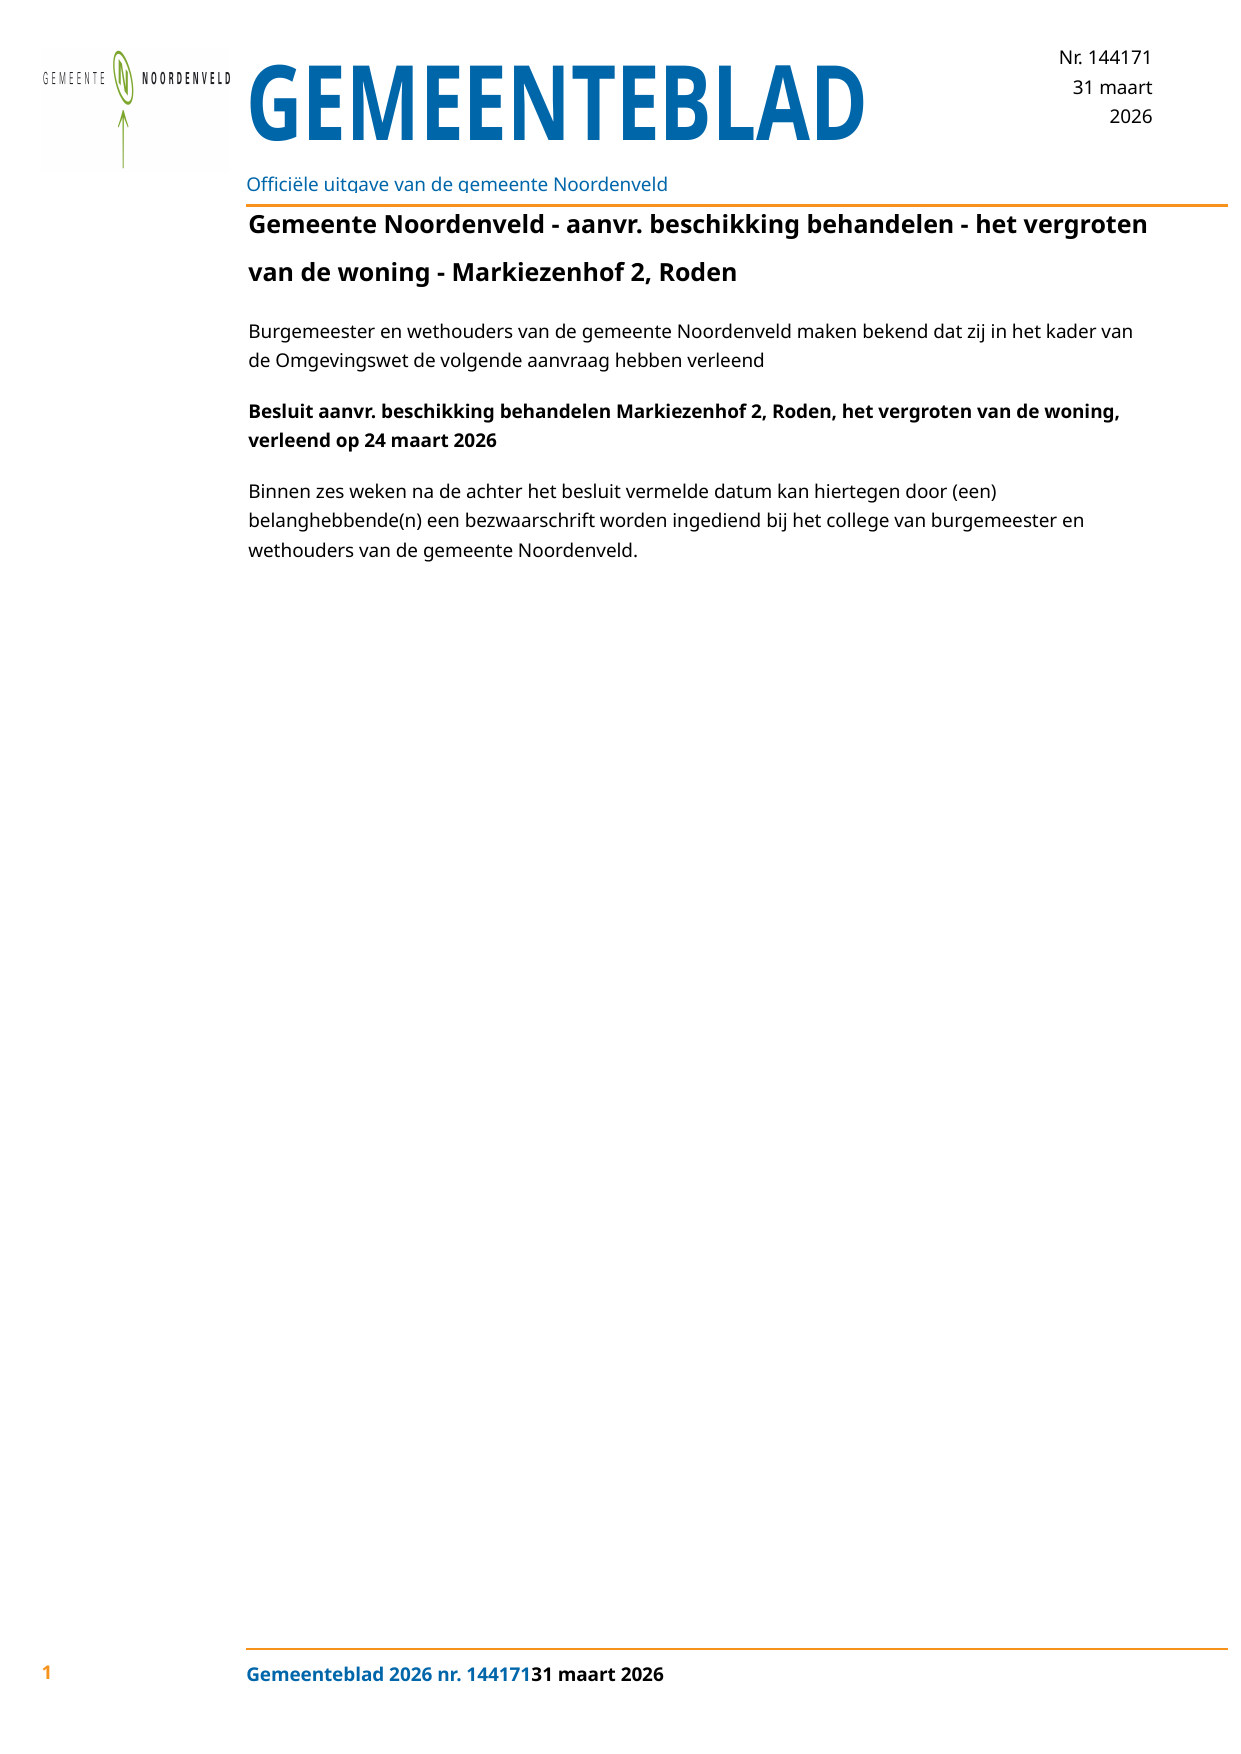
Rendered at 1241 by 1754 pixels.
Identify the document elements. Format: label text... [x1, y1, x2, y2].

picture [41, 47, 231, 172]
text Binnen zes weken na de achter het besluit vermelde datum kan hiertegen door (een) belanghebbende(n) een bezwaarschrift worden ingediend bij het college van burgemeester en wethouders van de gemeente Noordenveld. [248, 478, 1152, 563]
text Gemeente Noordenveld - aanvr. beschikking behandelen - het vergroten van de woning - Markiezenhof 2, Roden [248, 207, 1152, 288]
text Burgemeester en wethouders van de gemeente Noordenveld maken bekend dat zij in het kader van de Omgevingswet de volgende aanvraag hebben verleend [248, 318, 1152, 373]
text Besluit aanvr. beschikking behandelen Markiezenhof 2, Roden, het vergroten van de woning, verleend op 24 maart 2026 [248, 398, 1152, 453]
